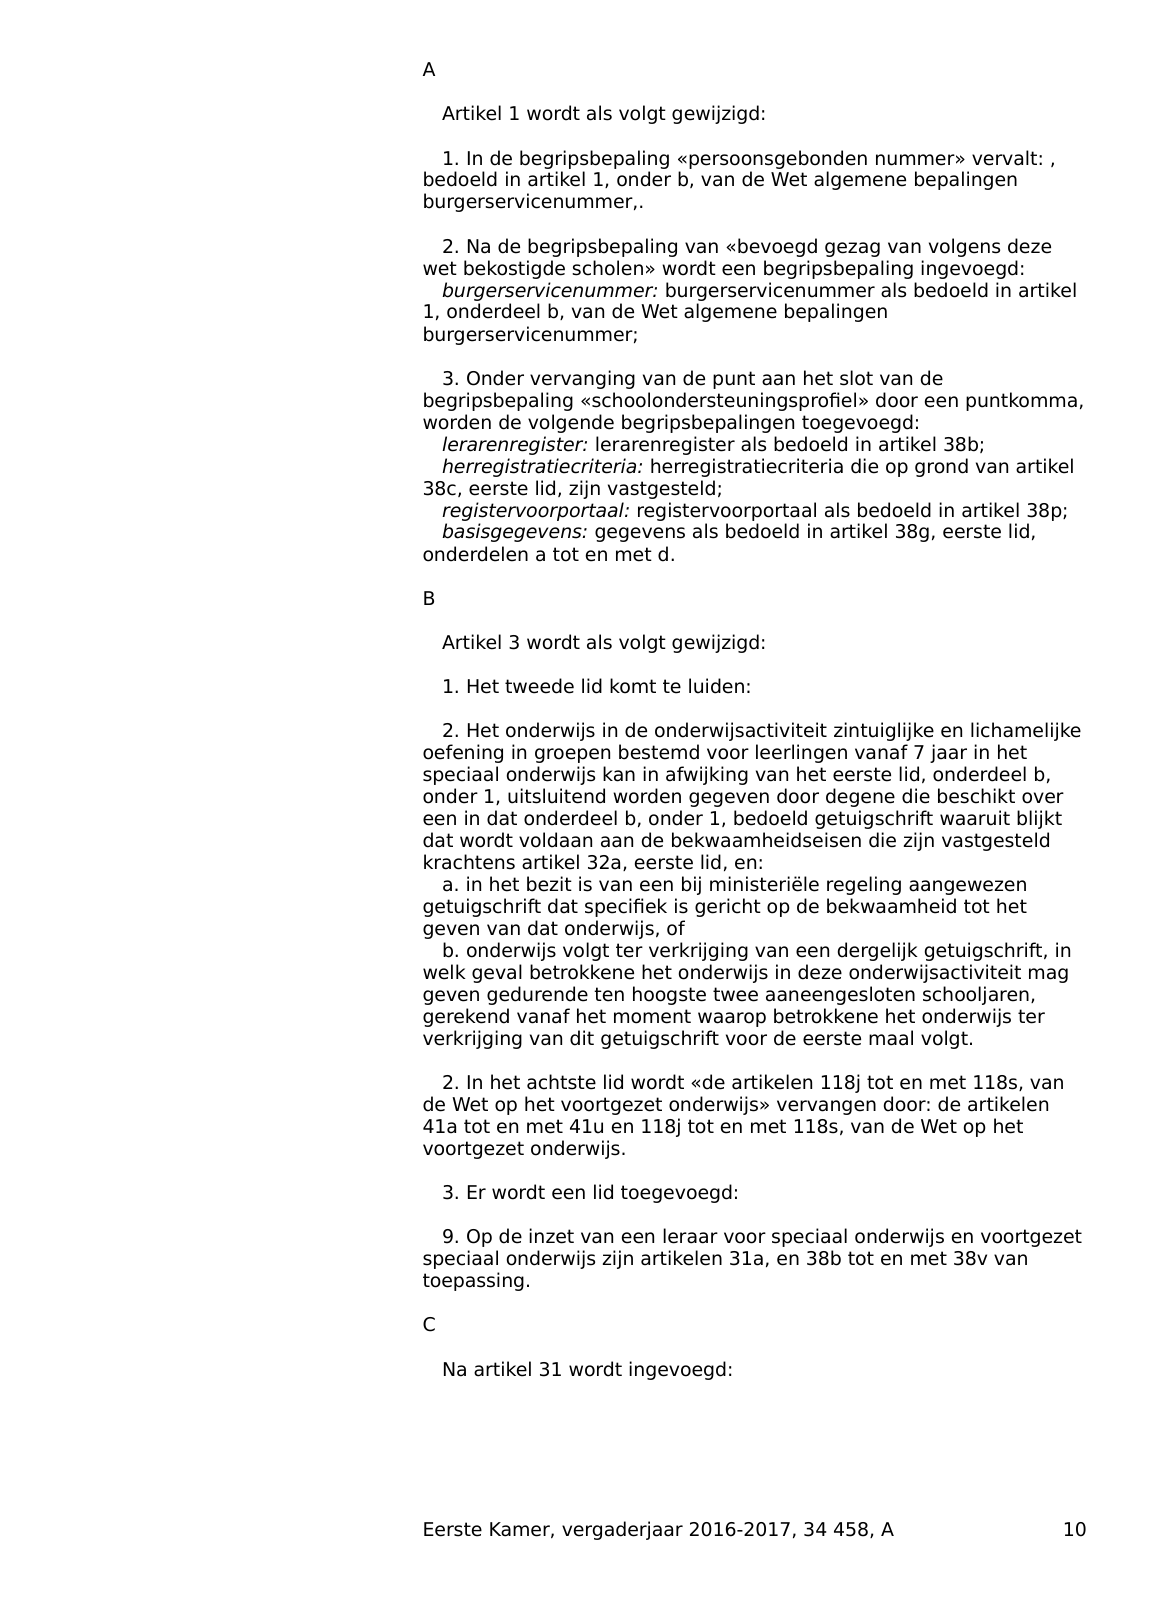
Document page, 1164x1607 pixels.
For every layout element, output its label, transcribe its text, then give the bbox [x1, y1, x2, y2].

text lerarenregister: lerarenregister als bedoeld in artikel 38b; [422, 433, 1087, 456]
text C [422, 1314, 1087, 1336]
text registervoorportaal: registervoorportaal als bedoeld in artikel 38p; [422, 499, 1087, 521]
text 2. Het onderwijs in de onderwijsactiviteit zintuiglijke en lichamelijke oefening in groepen bestemd voor leerlingen vanaf 7 jaar in het speciaal onderwijs kan in afwijking van het eerste lid, onderdeel b, onder 1, uitsluitend worden gegeven door degene die beschikt over een in dat onderdeel b, onder 1, bedoeld getuigschrift waaruit blijkt dat wordt voldaan aan de bekwaamheidseisen die zijn vastgesteld krachtens artikel 32a, eerste lid, en: [422, 720, 1087, 874]
text A [422, 59, 1087, 81]
text 9. Op de inzet van een leraar voor speciaal onderwijs en voortgezet speciaal onderwijs zijn artikelen 31a, en 38b tot en met 38v van toepassing. [422, 1226, 1087, 1292]
text 3. Er wordt een lid toegevoegd: [422, 1182, 1087, 1204]
text 2. In het achtste lid wordt «de artikelen 118j tot en met 118s, van de Wet op het voortgezet onderwijs» vervangen door: de artikelen 41a tot en met 41u en 118j tot en met 118s, van de Wet op het voortgezet onderwijs. [422, 1072, 1087, 1160]
text basisgegevens: gegevens als bedoeld in artikel 38g, eerste lid, onderdelen a tot en met d. [422, 521, 1087, 565]
text 2. Na de begripsbepaling van «bevoegd gezag van volgens deze wet bekostigde scholen» wordt een begripsbepaling ingevoegd: [422, 236, 1087, 279]
text Artikel 3 wordt als volgt gewijzigd: [422, 632, 1087, 654]
text a. in het bezit is van een bij ministeriële regeling aangewezen getuigschrift dat specifiek is gericht op de bekwaamheid tot het geven van dat onderwijs, of [422, 874, 1087, 940]
text Artikel 1 wordt als volgt gewijzigd: [422, 103, 1087, 125]
text herregistratiecriteria: herregistratiecriteria die op grond van artikel 38c, eerste lid, zijn vastgesteld; [422, 456, 1087, 499]
text b. onderwijs volgt ter verkrijging van een dergelijk getuigschrift, in welk geval betrokkene het onderwijs in deze onderwijsactiviteit mag geven gedurende ten hoogste twee aaneengesloten schooljaren, gerekend vanaf het moment waarop betrokkene het onderwijs ter verkrijging van dit getuigschrift voor de eerste maal volgt. [422, 940, 1087, 1050]
text Na artikel 31 wordt ingevoegd: [422, 1358, 1087, 1381]
text 1. Het tweede lid komt te luiden: [422, 676, 1087, 698]
text burgerservicenummer: burgerservicenummer als bedoeld in artikel 1, onderdeel b, van de Wet algemene bepalingen burgerservicenummer; [422, 279, 1087, 345]
text B [422, 588, 1087, 609]
text 1. In de begripsbepaling «persoonsgebonden nummer» vervalt: , bedoeld in artikel 1, onder b, van de Wet algemene bepalingen burgerservicenummer,. [422, 147, 1087, 213]
text 3. Onder vervanging van de punt aan het slot van de begripsbepaling «schoolondersteuningsprofiel» door een puntkomma, worden de volgende begripsbepalingen toegevoegd: [422, 368, 1087, 433]
